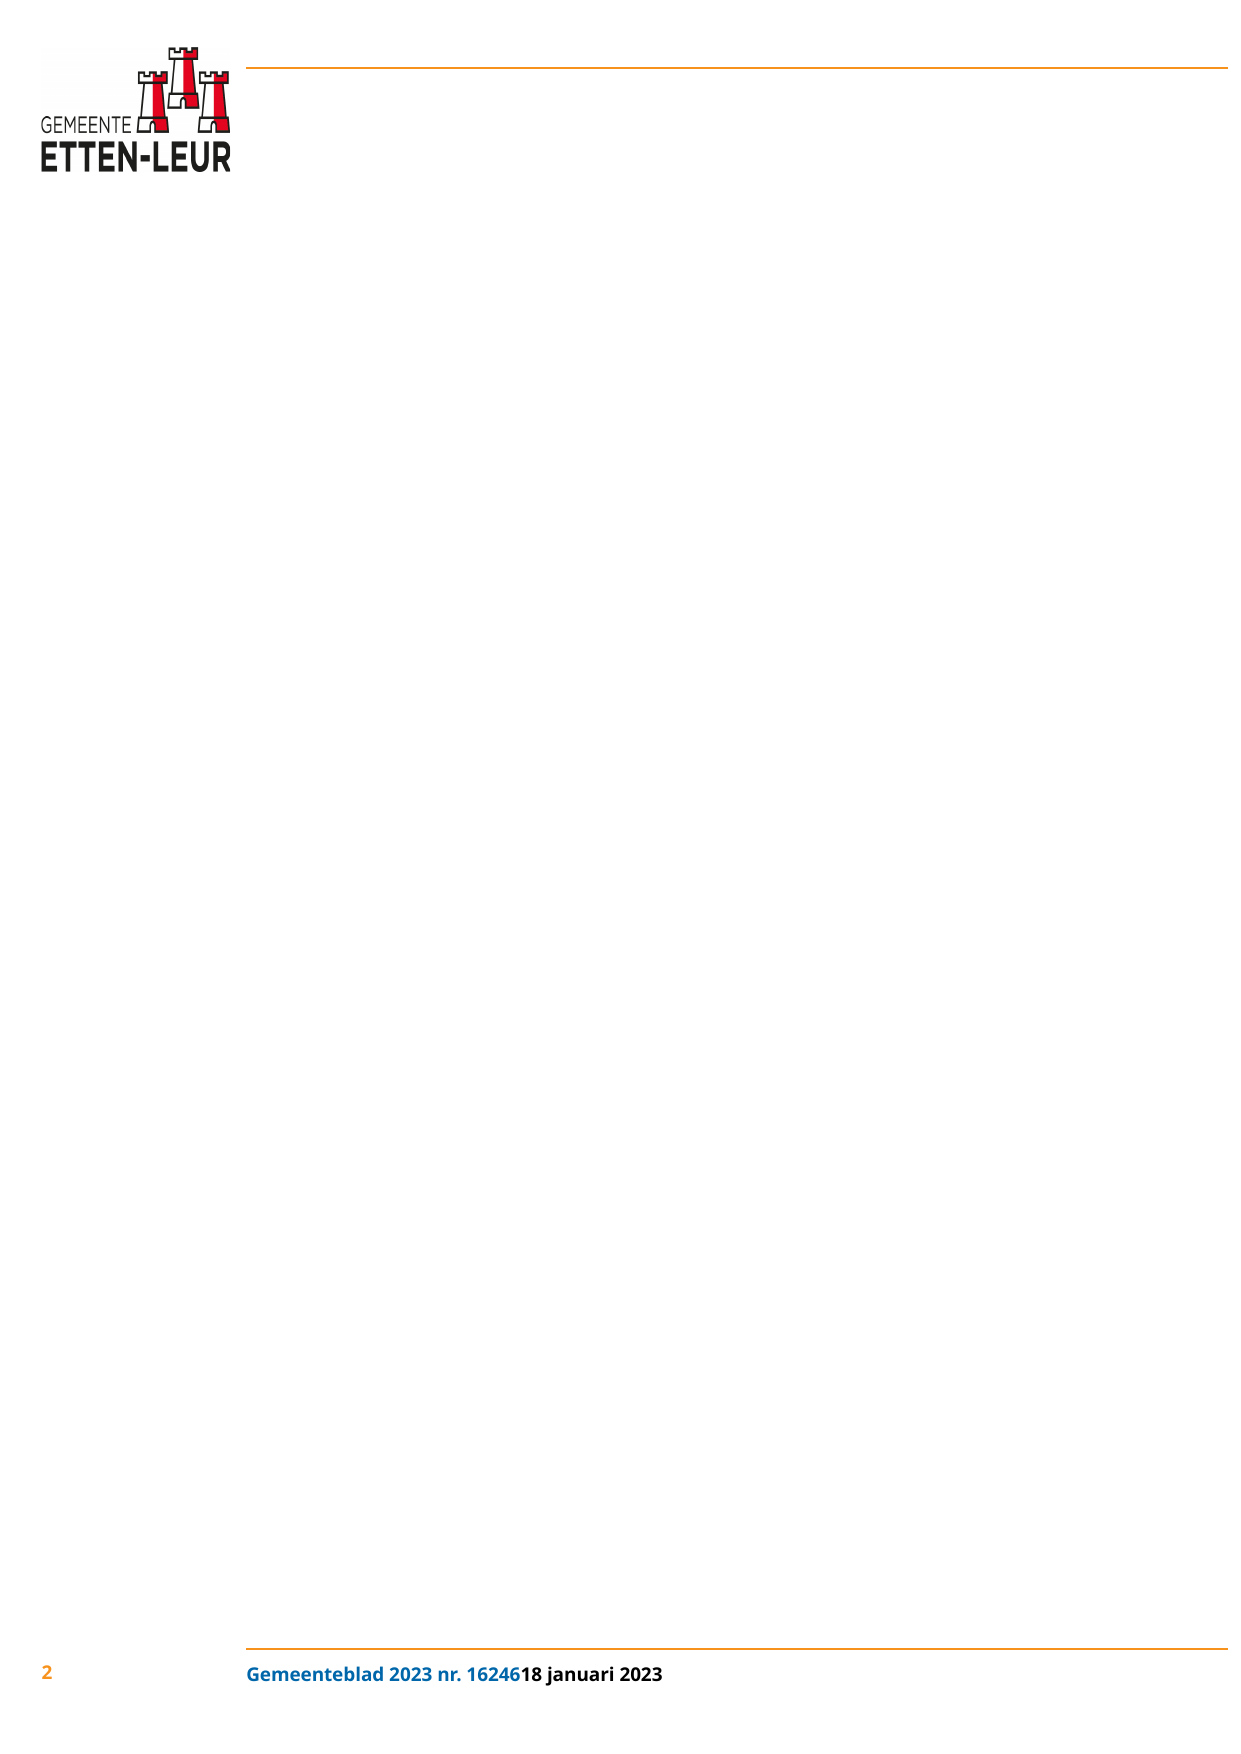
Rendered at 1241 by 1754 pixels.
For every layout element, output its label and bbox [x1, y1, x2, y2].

picture [41, 47, 231, 172]
